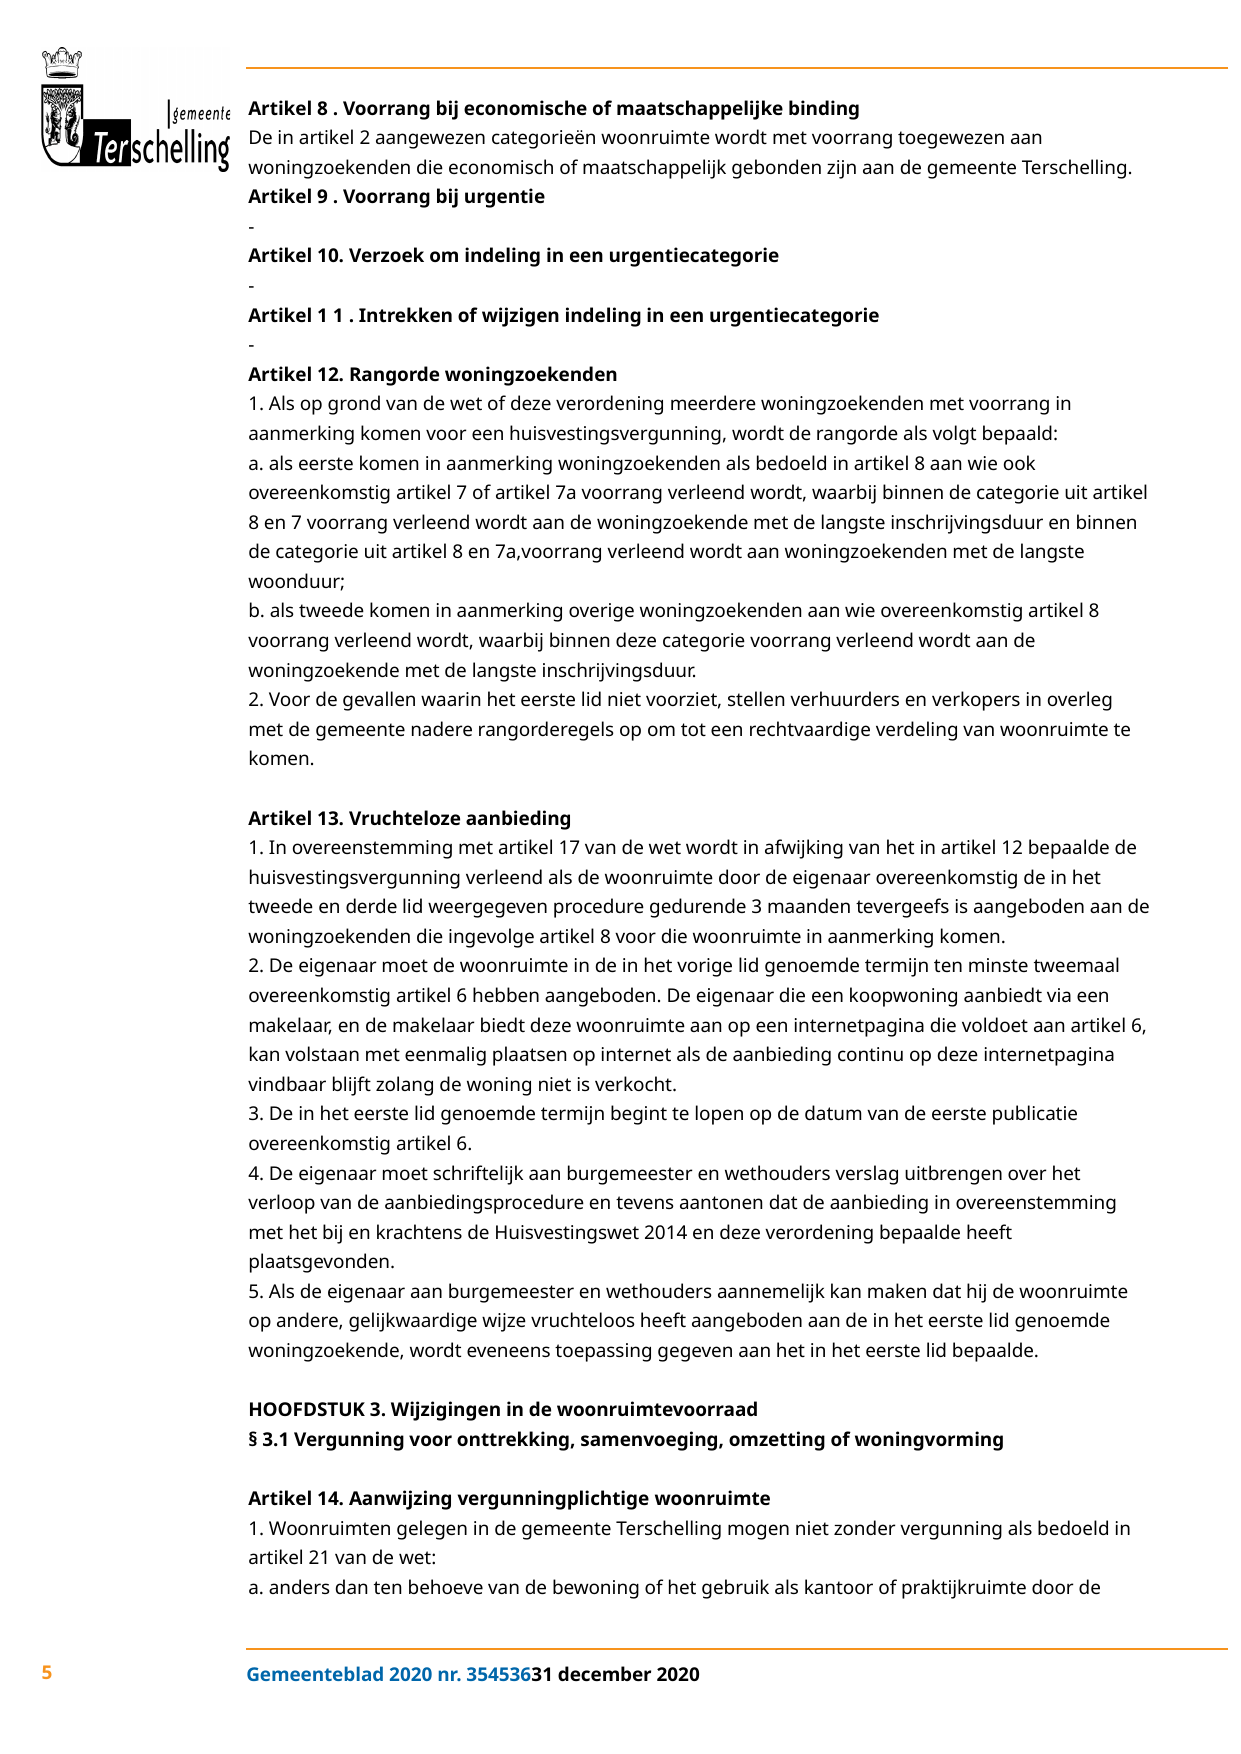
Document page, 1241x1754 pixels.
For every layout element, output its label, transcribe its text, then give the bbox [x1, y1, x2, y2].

text 3. De in het eerste lid genoemde termijn begint te lopen op de datum van de eerste publicatie overeenkomstig artikel 6. [248, 1101, 1152, 1156]
text 1. Woonruimten gelegen in de gemeente Terschelling mogen niet zonder vergunning als bedoeld in artikel 21 van de wet: [248, 1515, 1152, 1570]
text Artikel 9 . Voorrang bij urgentie [248, 183, 1152, 209]
text 1. Als op grond van de wet of deze verordening meerdere woningzoekenden met voorrang in aanmerking komen voor een huisvestingsvergunning, wordt de rangorde als volgt bepaald: [248, 391, 1152, 446]
text 1. In overeenstemming met artikel 17 van de wet wordt in afwijking van het in artikel 12 bepaalde de huisvestingsvergunning verleend als de woonruimte door de eigenaar overeenkomstig de in het tweede en derde lid weergegeven procedure gedurende 3 maanden tevergeefs is aangeboden aan de woningzoekenden die ingevolge artikel 8 voor die woonruimte in aanmerking komen. [248, 834, 1152, 949]
text Artikel 12. Rangorde woningzoekenden [248, 361, 1152, 387]
text a. als eerste komen in aanmerking woningzoekenden als bedoeld in artikel 8 aan wie ook overeenkomstig artikel 7 of artikel 7a voorrang verleend wordt, waarbij binnen de categorie uit artikel 8 en 7 voorrang verleend wordt aan de woningzoekende met de langste inschrijvingsduur en binnen de categorie uit artikel 8 en 7a,voorrang verleend wordt aan woningzoekenden met de langste woonduur; [248, 450, 1152, 594]
text Artikel 8 . Voorrang bij economische of maatschappelijke binding [248, 95, 1152, 121]
text 2. De eigenaar moet de woonruimte in de in het vorige lid genoemde termijn ten minste tweemaal overeenkomstig artikel 6 hebben aangeboden. De eigenaar die een koopwoning aanbiedt via een makelaar, en de makelaar biedt deze woonruimte aan op een internetpagina die voldoet aan artikel 6, kan volstaan met eenmalig plaatsen op internet als de aanbieding continu op deze internetpagina vindbaar blijft zolang de woning niet is verkocht. [248, 953, 1152, 1097]
text b. als tweede komen in aanmerking overige woningzoekenden aan wie overeenkomstig artikel 8 voorrang verleend wordt, waarbij binnen deze categorie voorrang verleend wordt aan de woningzoekende met de langste inschrijvingsduur. [248, 598, 1152, 683]
text § 3.1 Vergunning voor onttrekking, samenvoeging, omzetting of woningvorming [248, 1426, 1152, 1452]
text De in artikel 2 aangewezen categorieën woonruimte wordt met voorrang toegewezen aan woningzoekenden die economisch of maatschappelijk gebonden zijn aan de gemeente Terschelling. [248, 124, 1152, 180]
text HOOFDSTUK 3. Wijzigingen in de woonruimtevoorraad [248, 1396, 1152, 1422]
text - [248, 213, 1152, 239]
text 5. Als de eigenaar aan burgemeester en wethouders aannemelijk kan maken dat hij de woonruimte op andere, gelijkwaardige wijze vruchteloos heeft aangeboden aan de in het eerste lid genoemde woningzoekende, wordt eveneens toepassing gegeven aan het in het eerste lid bepaalde. [248, 1278, 1152, 1363]
text - [248, 272, 1152, 298]
text 2. Voor de gevallen waarin het eerste lid niet voorziet, stellen verhuurders en verkopers in overleg met de gemeente nadere rangorderegels op om tot een rechtvaardige verdeling van woonruimte te komen. [248, 686, 1152, 771]
text Artikel 10. Verzoek om indeling in een urgentiecategorie [248, 243, 1152, 268]
text Artikel 13. Vruchteloze aanbieding [248, 805, 1152, 831]
text Artikel 1 1 . Intrekken of wijzigen indeling in een urgentiecategorie [248, 302, 1152, 328]
text - [248, 331, 1152, 357]
text Artikel 14. Aanwijzing vergunningplichtige woonruimte [248, 1485, 1152, 1511]
text a. anders dan ten behoeve van de bewoning of het gebruik als kantoor of praktijkruimte door de [248, 1574, 1152, 1600]
picture [41, 47, 231, 172]
text 4. De eigenaar moet schriftelijk aan burgemeester en wethouders verslag uitbrengen over het verloop van de aanbiedingsprocedure en tevens aantonen dat de aanbieding in overeenstemming met het bij en krachtens de Huisvestingswet 2014 en deze verordening bepaalde heeft plaatsgevonden. [248, 1160, 1152, 1274]
